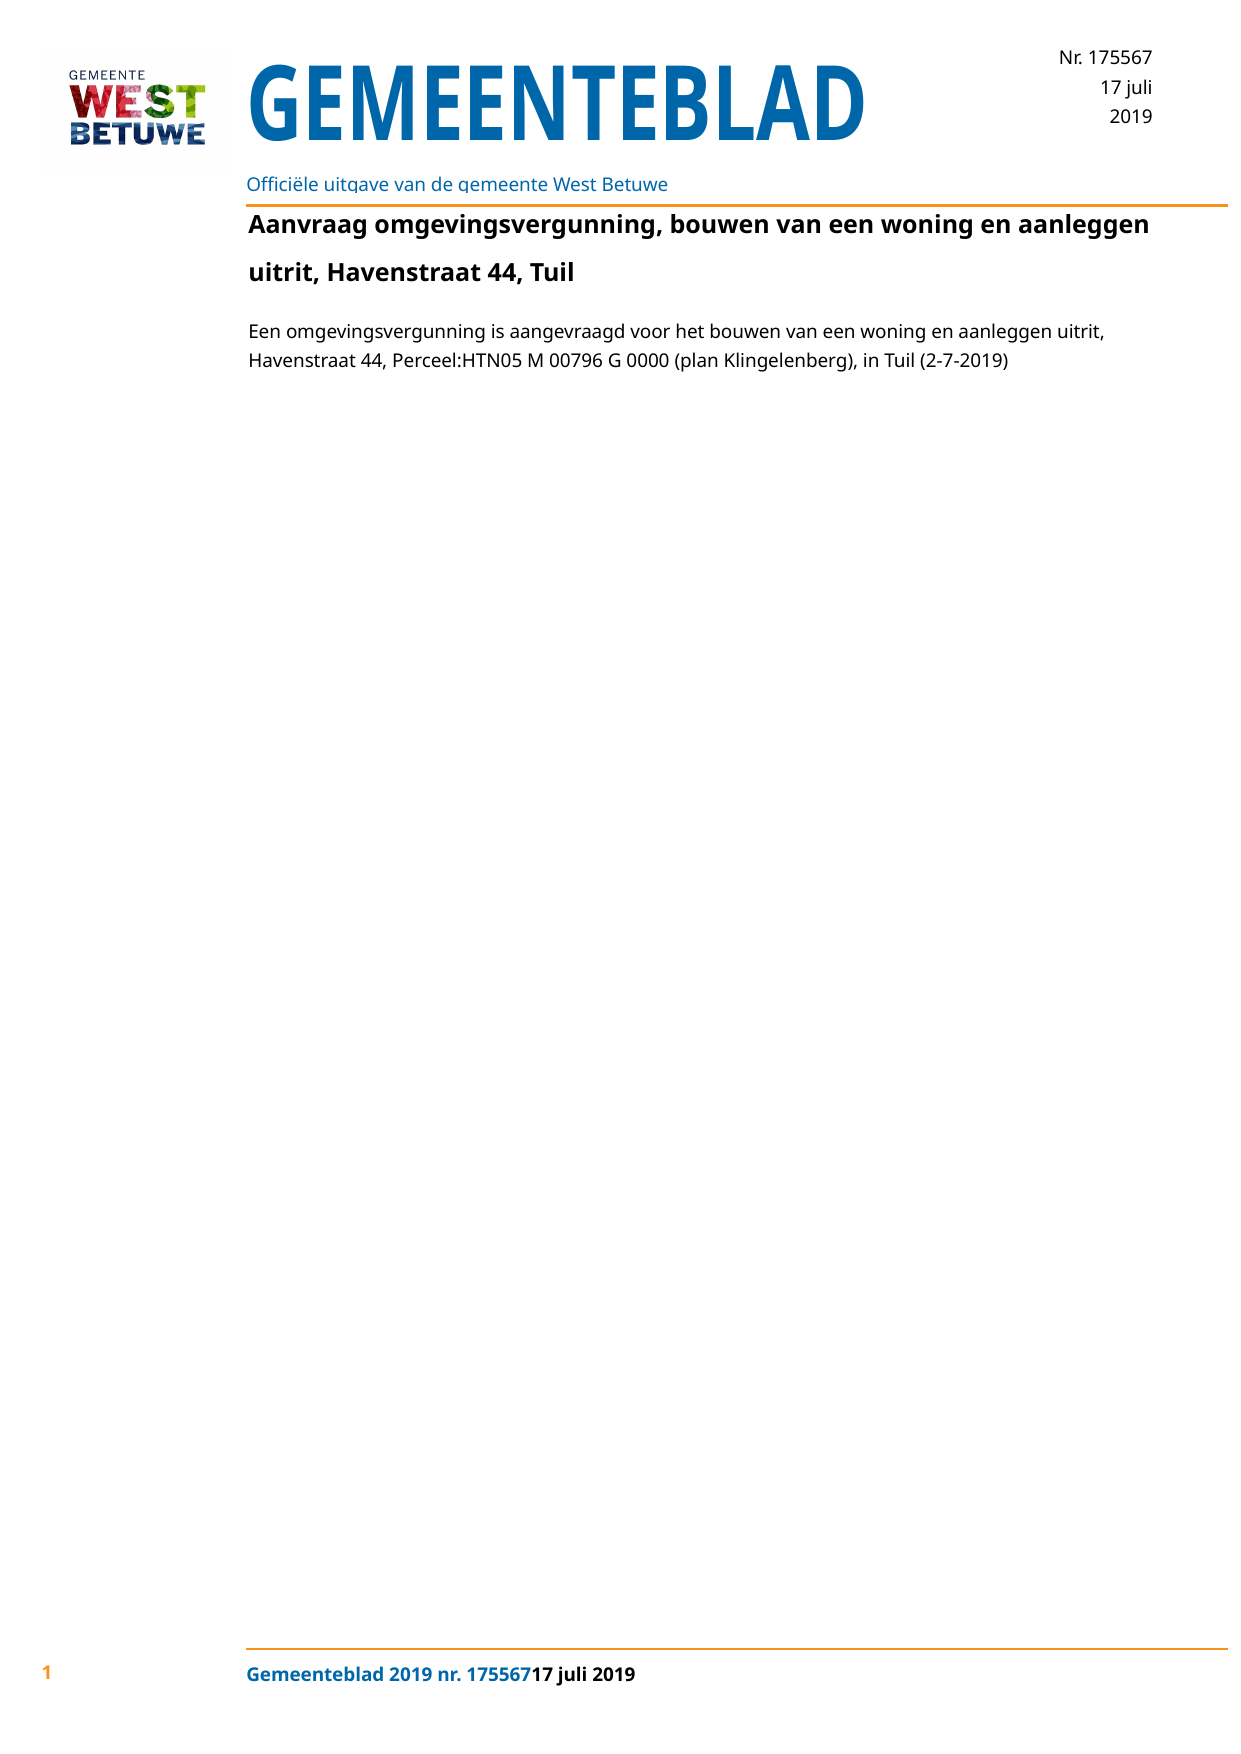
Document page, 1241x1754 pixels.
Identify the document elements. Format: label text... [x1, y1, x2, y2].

text Een omgevingsvergunning is aangevraagd voor het bouwen van een woning en aanleggen uitrit, Havenstraat 44, Perceel:HTN05 M 00796 G 0000 (plan Klingelenberg), in Tuil (2-7-2019) [248, 318, 1152, 373]
text Aanvraag omgevingsvergunning, bouwen van een woning en aanleggen uitrit, Havenstraat 44, Tuil [248, 207, 1152, 288]
picture [41, 47, 231, 172]
